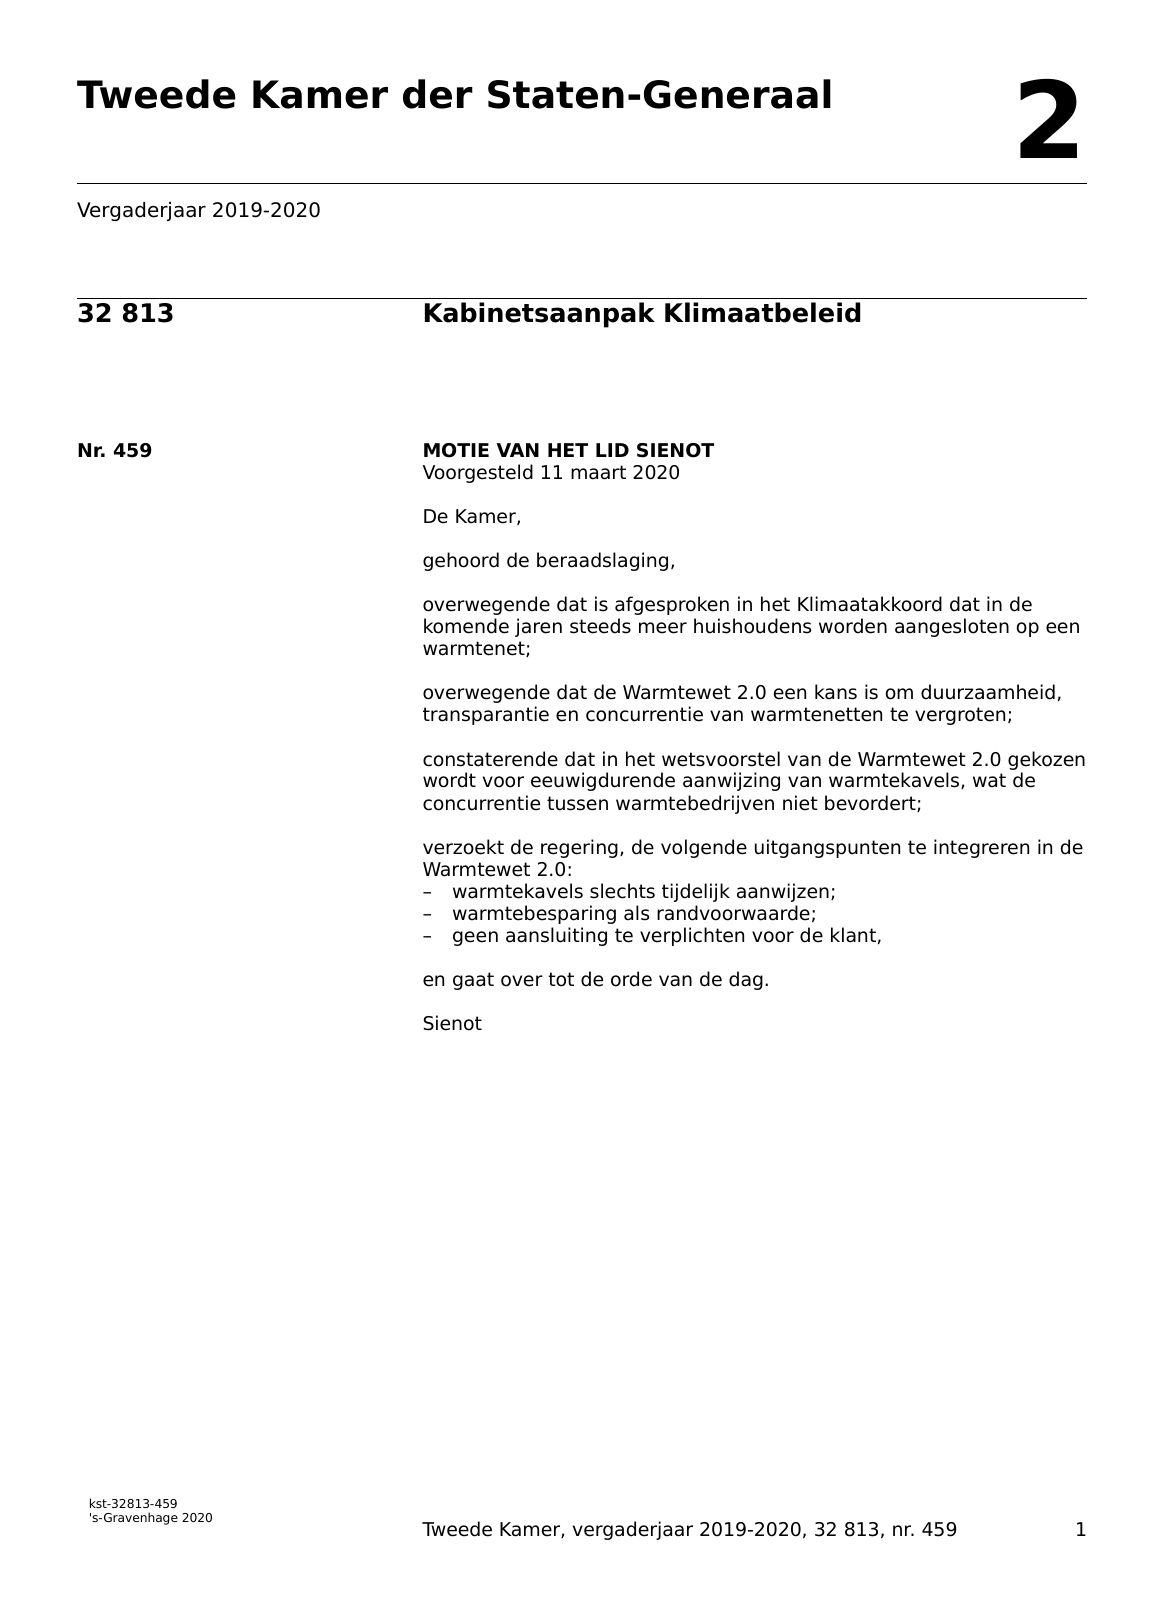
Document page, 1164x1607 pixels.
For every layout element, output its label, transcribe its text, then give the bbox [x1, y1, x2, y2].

text De Kamer, [422, 506, 1087, 528]
text – warmtebesparing als randvoorwaarde; [422, 902, 1087, 924]
text Voorgesteld 11 maart 2020 [422, 462, 1087, 484]
text Sienot [422, 1013, 1087, 1035]
table_cell Vergaderjaar 2019-2020 [77, 184, 1087, 298]
text – geen aansluiting te verplichten voor de klant, [422, 924, 1087, 946]
text en gaat over tot de orde van de dag. [422, 969, 1087, 991]
text verzoekt de regering, de volgende uitgangspunten te integreren in de Warmtewet 2.0: [422, 837, 1087, 881]
subtitle Nr. 459 MOTIE VAN HET LID SIENOT [77, 440, 1087, 462]
text overwegende dat de Warmtewet 2.0 een kans is om duurzaamheid, transparantie en concurrentie van warmtenetten te vergroten; [422, 682, 1087, 726]
text kst-32813-459 [88, 1497, 323, 1511]
table_header Tweede Kamer der Staten-Generaal [77, 59, 886, 183]
subtitle 32 813 Kabinetsaanpak Klimaatbeleid [77, 299, 1087, 329]
table_header 2 [886, 59, 1087, 183]
text – warmtekavels slechts tijdelijk aanwijzen; [422, 881, 1087, 902]
text 's-Gravenhage 2020 [88, 1511, 323, 1525]
text gehoord de beraadslaging, [422, 550, 1087, 572]
text constaterende dat in het wetsvoorstel van de Warmtewet 2.0 gekozen wordt voor eeuwigdurende aanwijzing van warmtekavels, wat de concurrentie tussen warmtebedrijven niet bevordert; [422, 748, 1087, 814]
text overwegende dat is afgesproken in het Klimaatakkoord dat in de komende jaren steeds meer huishoudens worden aangesloten op een warmtenet; [422, 594, 1087, 660]
